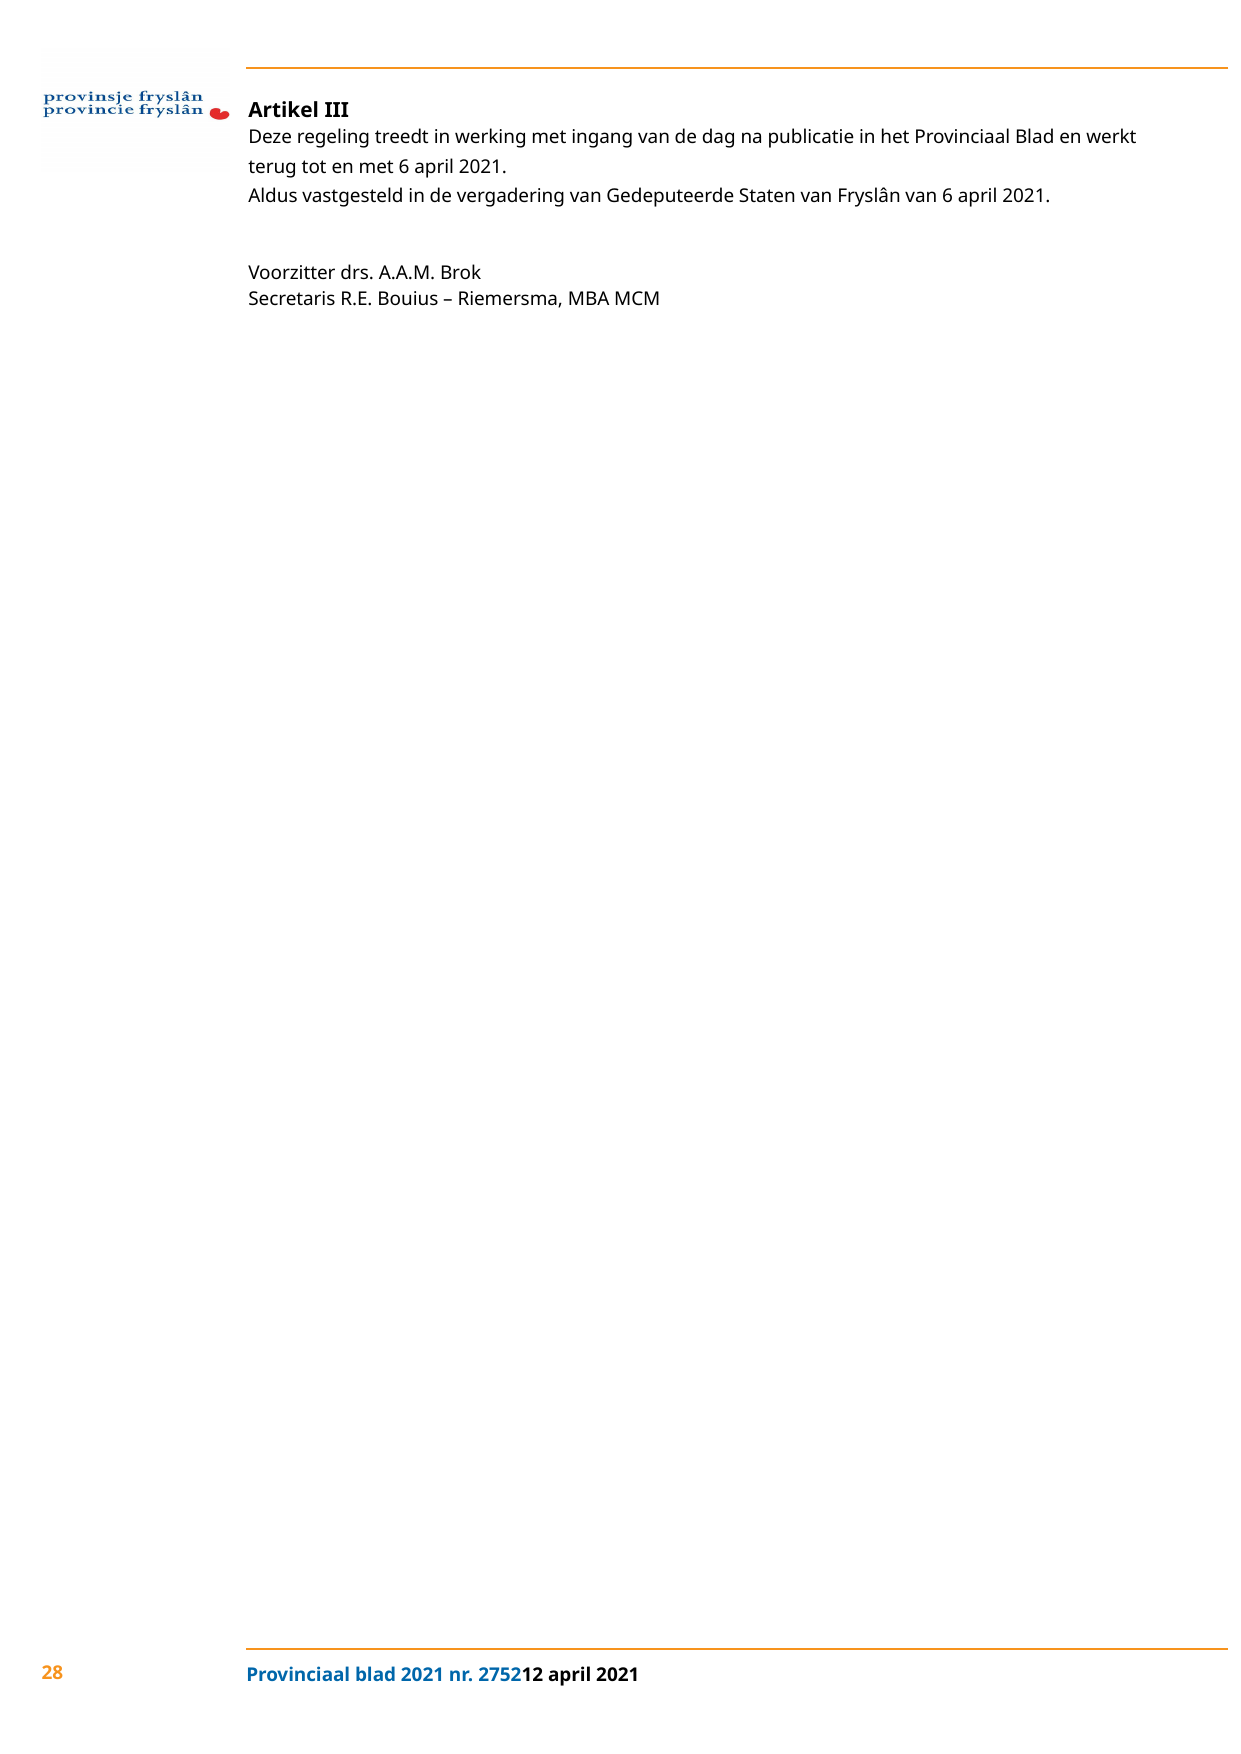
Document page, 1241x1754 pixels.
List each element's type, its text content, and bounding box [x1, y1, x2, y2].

text Voorzitter drs. A.A.M. Brok [248, 259, 1152, 285]
picture [41, 47, 231, 172]
text Artikel III [248, 95, 1152, 123]
text Secretaris R.E. Bouius – Riemersma, MBA MCM [248, 285, 1152, 311]
text Aldus vastgesteld in de vergadering van Gedeputeerde Staten van Fryslân van 6 april 2021. [248, 182, 1152, 208]
text Deze regeling treedt in werking met ingang van de dag na publicatie in het Provinciaal Blad en werkt terug tot en met 6 april 2021. [248, 123, 1152, 178]
